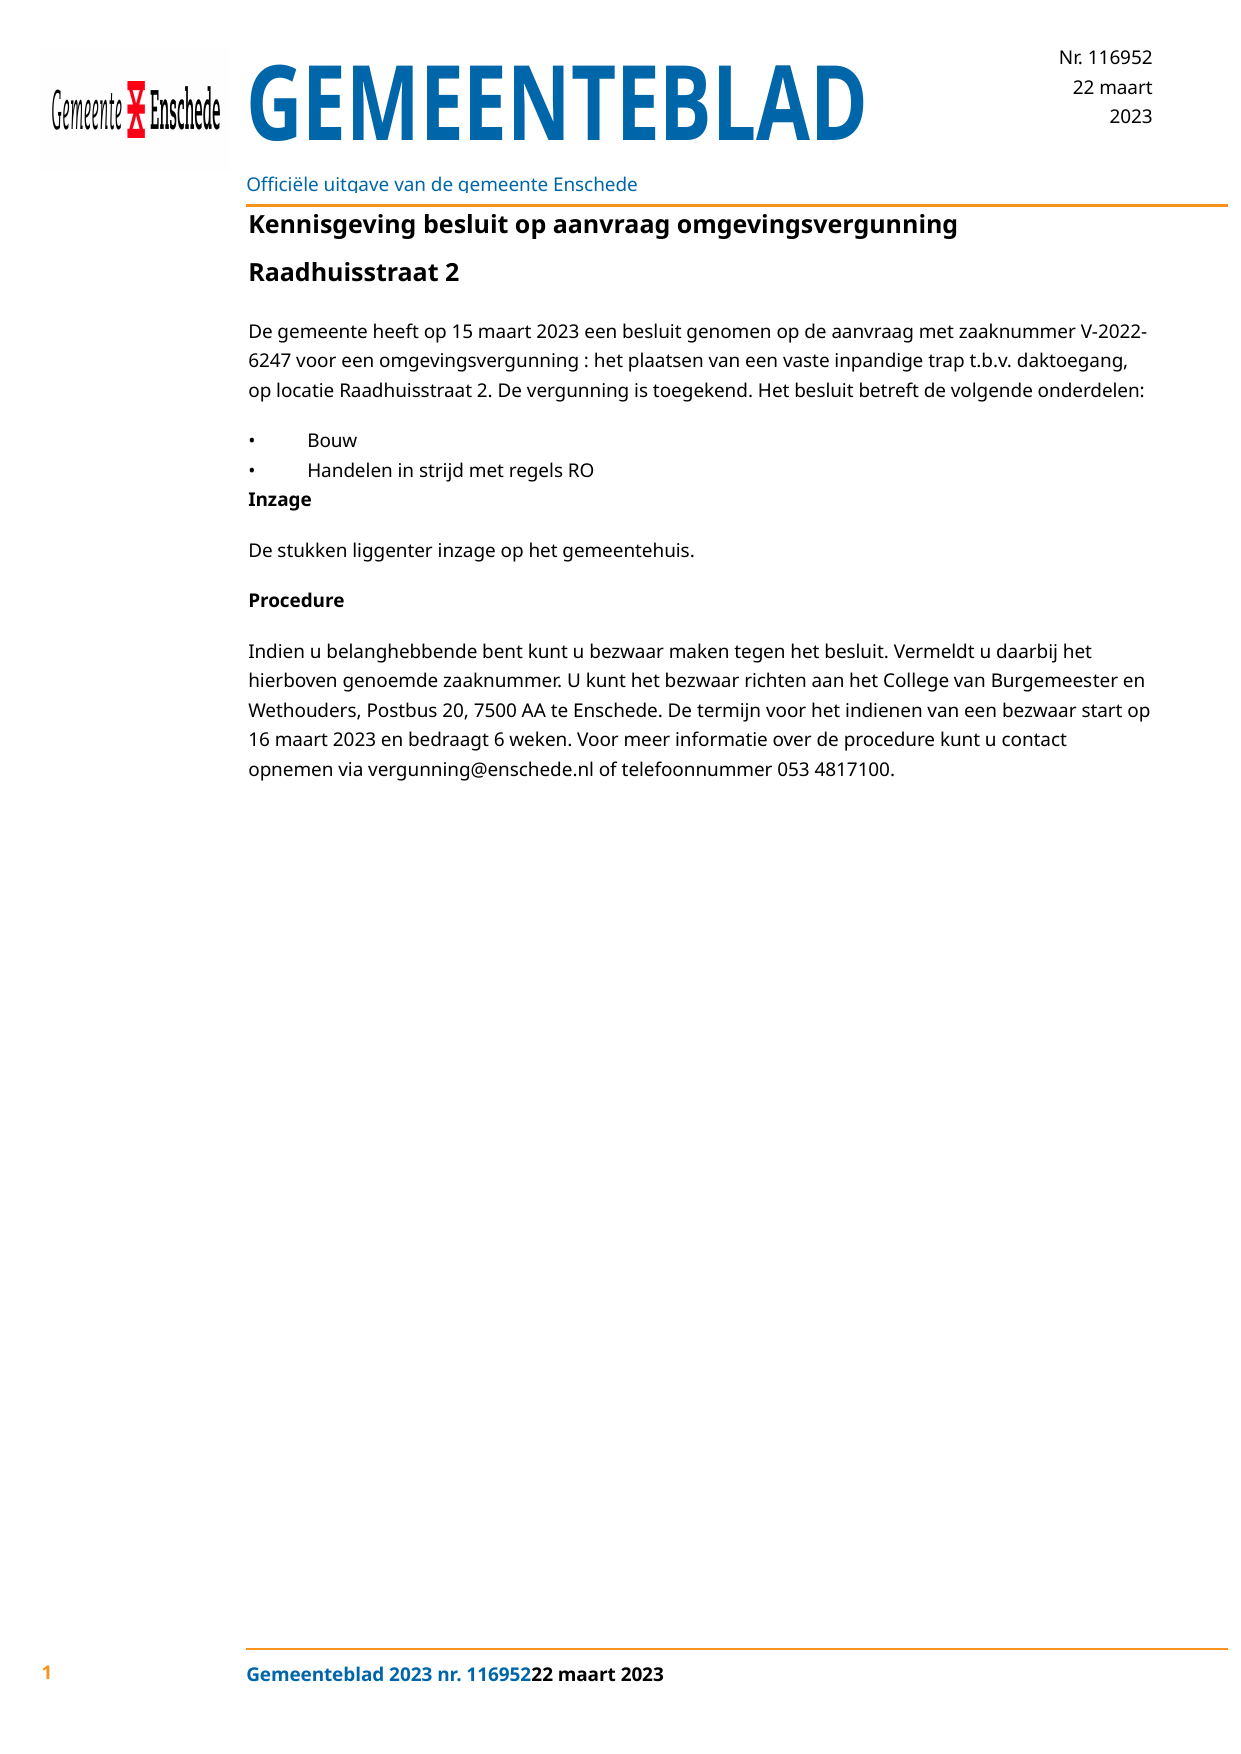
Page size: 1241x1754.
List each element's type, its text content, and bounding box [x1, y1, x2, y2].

text De gemeente heeft op 15 maart 2023 een besluit genomen op de aanvraag met zaaknummer V-2022-6247 voor een omgevingsvergunning : het plaatsen van een vaste inpandige trap t.b.v. daktoegang, op locatie Raadhuisstraat 2. De vergunning is toegekend. Het besluit betreft de volgende onderdelen: [248, 318, 1152, 403]
text De stukken liggenter inzage op het gemeentehuis. [248, 537, 1152, 563]
text Procedure [248, 587, 1152, 613]
list Handelen in strijd met regels RO [248, 457, 1152, 483]
text Inzage [248, 487, 1152, 512]
list Bouw [248, 427, 1152, 453]
text Kennisgeving besluit op aanvraag omgevingsvergunning Raadhuisstraat 2 [248, 207, 1152, 288]
text Indien u belanghebbende bent kunt u bezwaar maken tegen het besluit. Vermeldt u daarbij het hierboven genoemde zaaknummer. U kunt het bezwaar richten aan het College van Burgemees­ter en Wethouders, Postbus 20, 7500 AA te Enschede. De termijn voor het indienen van een bezwaar start op 16 maart 2023 en bedraagt 6 weken. Voor meer informatie over de procedure kunt u contact opnemen via vergunning@enschede.nl of telefoonnummer 053 4817100. [248, 638, 1152, 782]
picture [41, 47, 231, 172]
